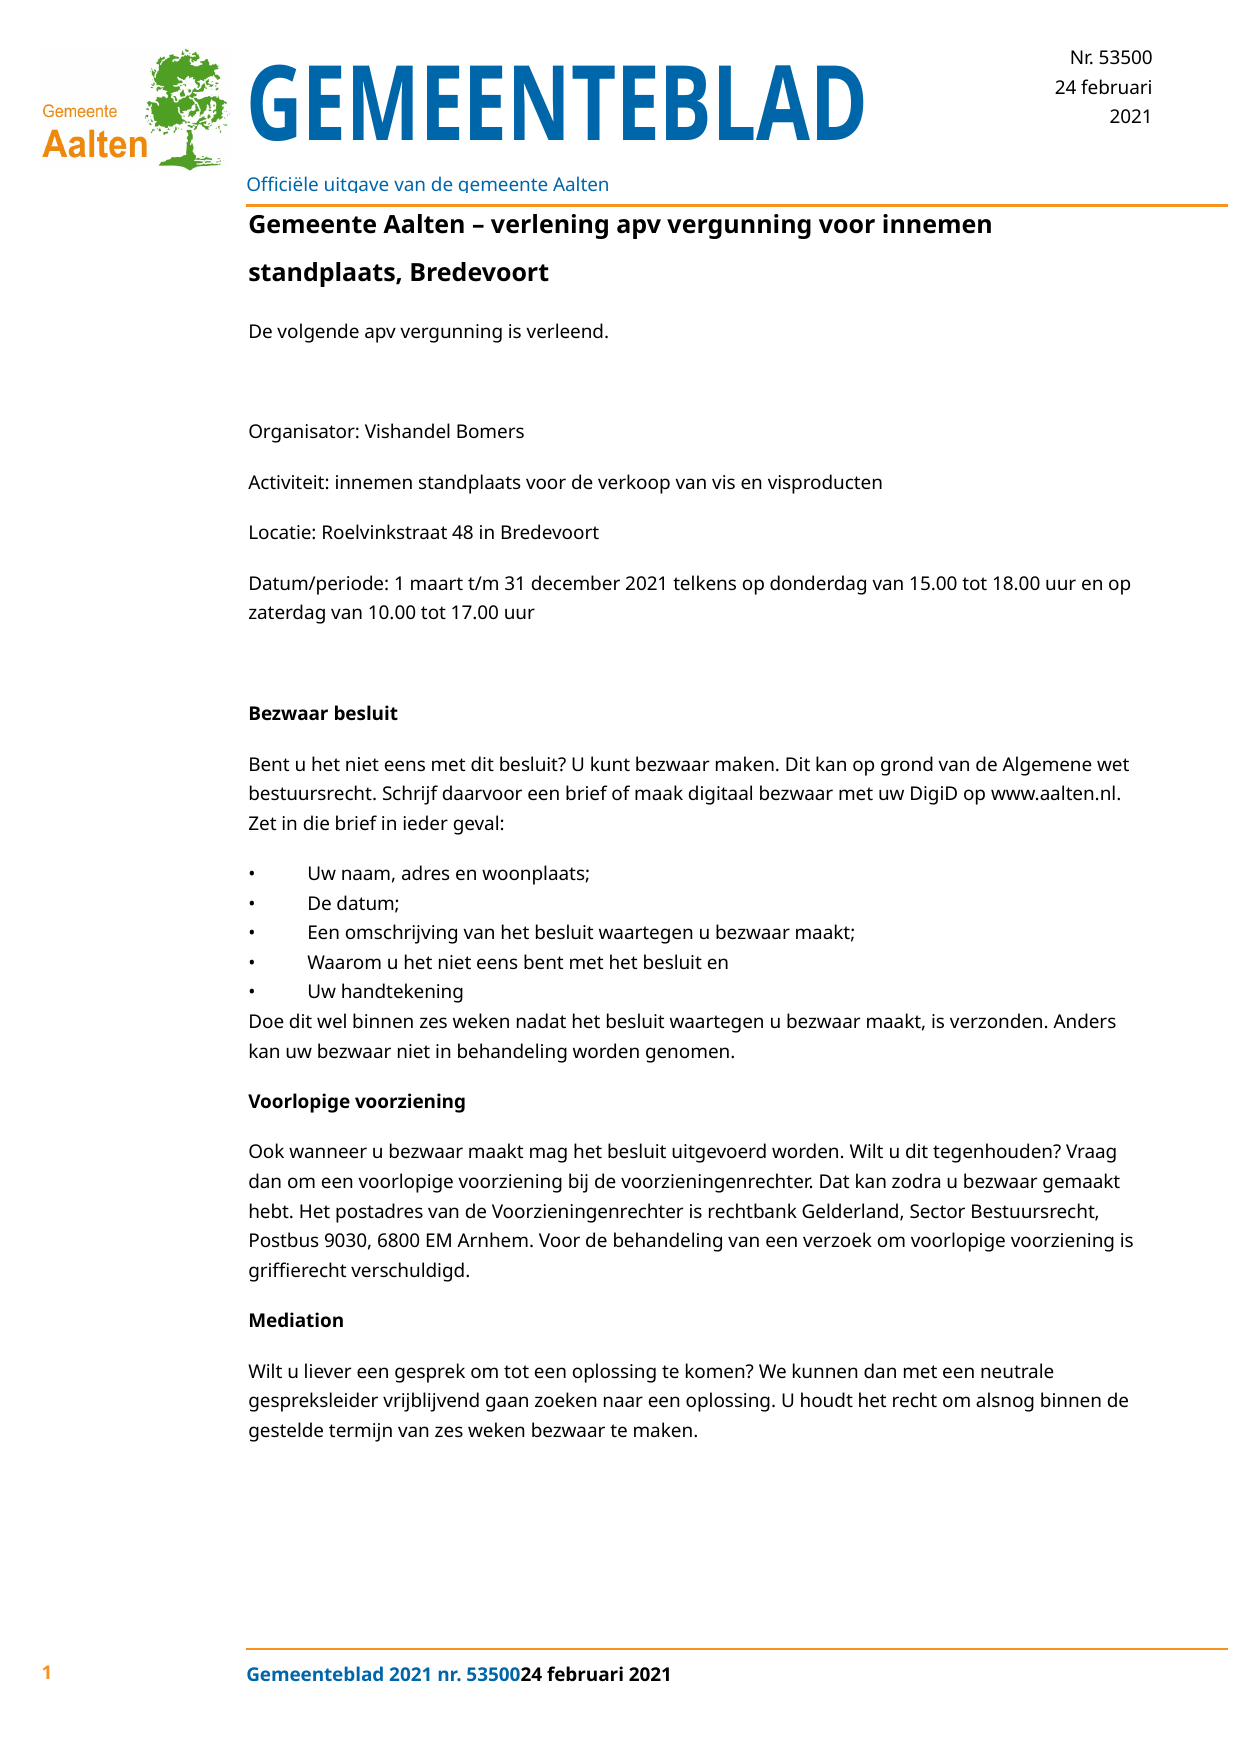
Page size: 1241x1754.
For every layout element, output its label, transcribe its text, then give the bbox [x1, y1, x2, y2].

text Bezwaar besluit [248, 700, 1152, 726]
text Bent u het niet eens met dit besluit? U kunt bezwaar maken. Dit kan op grond van de Algemene wet bestuursrecht. Schrijf daarvoor een brief of maak digitaal bezwaar met uw DigiD op www.aalten.nl. Zet in die brief in ieder geval: [248, 751, 1152, 836]
text Activiteit: innemen standplaats voor de verkoop van vis en visproducten [248, 469, 1152, 495]
text Doe dit wel binnen zes weken nadat het besluit waartegen u bezwaar maakt, is verzonden. Anders kan uw bezwaar niet in behandeling worden genomen. [248, 1008, 1152, 1064]
text Wilt u liever een gesprek om tot een oplossing te komen? We kunnen dan met een neutrale gespreksleider vrijblijvend gaan zoeken naar een oplossing. U houdt het recht om alsnog binnen de gestelde termijn van zes weken bezwaar te maken. [248, 1358, 1152, 1443]
text Organisator: Vishandel Bomers [248, 419, 1152, 444]
list De datum; [248, 890, 1152, 916]
text Voorlopige voorziening [248, 1088, 1152, 1114]
text Locatie: Roelvinkstraat 48 in Bredevoort [248, 519, 1152, 545]
text Datum/periode: 1 maart t/m 31 december 2021 telkens op donderdag van 15.00 tot 18.00 uur en op zaterdag van 10.00 tot 17.00 uur [248, 570, 1152, 625]
list Waarom u het niet eens bent met het besluit en [248, 949, 1152, 975]
list Uw handtekening [248, 979, 1152, 1004]
picture [41, 47, 231, 172]
list Uw naam, adres en woonplaats; [248, 860, 1152, 886]
text Gemeente Aalten – verlening apv vergunning voor innemen standplaats, Bredevoort [248, 207, 1152, 288]
text Mediation [248, 1307, 1152, 1333]
text Ook wanneer u bezwaar maakt mag het besluit uitgevoerd worden. Wilt u dit tegenhouden? Vraag dan om een voorlopige voorziening bij de voorzieningenrechter. Dat kan zodra u bezwaar gemaakt hebt. Het postadres van de Voorzieningenrechter is rechtbank Gelderland, Sector Bestuursrecht, Postbus 9030, 6800 EM Arnhem. Voor de behandeling van een verzoek om voorlopige voorziening is griffierecht verschuldigd. [248, 1139, 1152, 1283]
list Een omschrijving van het besluit waartegen u bezwaar maakt; [248, 919, 1152, 945]
text De volgende apv vergunning is verleend. [248, 318, 1152, 344]
